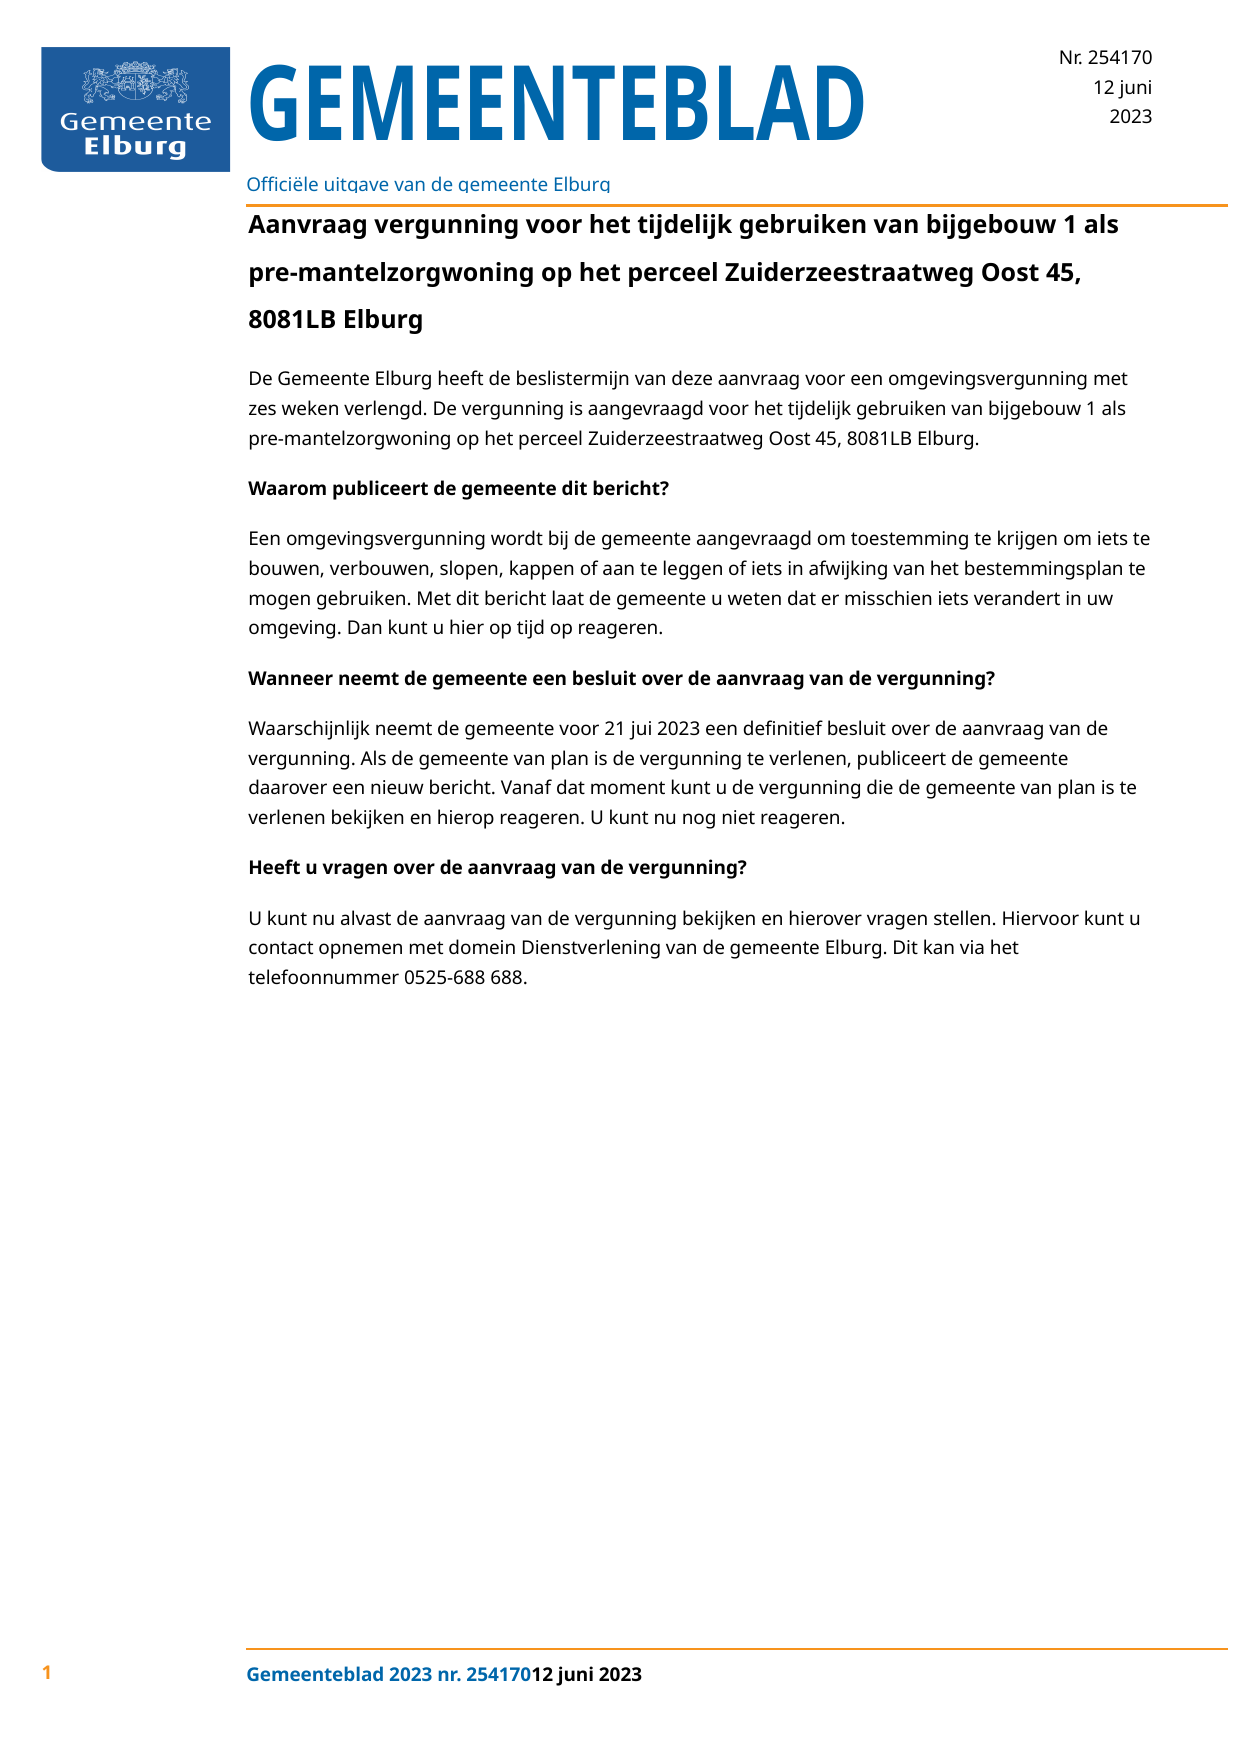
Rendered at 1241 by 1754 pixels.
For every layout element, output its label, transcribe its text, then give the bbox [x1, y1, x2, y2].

text Aanvraag vergunning voor het tijdelijk gebruiken van bijgebouw 1 als pre-mantelzorgwoning op het perceel Zuiderzeestraatweg Oost 45, 8081LB Elburg [248, 207, 1152, 336]
text Wanneer neemt de gemeente een besluit over de aanvraag van de vergunning? [248, 665, 1152, 690]
text Waarom publiceert de gemeente dit bericht? [248, 475, 1152, 501]
text De Gemeente Elburg heeft de beslistermijn van deze aanvraag voor een omgevingsvergunning met zes weken verlengd. De vergunning is aangevraagd voor het tijdelijk gebruiken van bijgebouw 1 als pre-mantelzorgwoning op het perceel Zuiderzeestraatweg Oost 45, 8081LB Elburg. [248, 366, 1152, 450]
text Waarschijnlijk neemt de gemeente voor 21 jui 2023 een definitief besluit over de aanvraag van de vergunning. Als de gemeente van plan is de vergunning te verlenen, publiceert de gemeente daarover een nieuw bericht. Vanaf dat moment kunt u de vergunning die de gemeente van plan is te verlenen bekijken en hierop reageren. U kunt nu nog niet reageren. [248, 715, 1152, 829]
text U kunt nu alvast de aanvraag van de vergunning bekijken en hierover vragen stellen. Hiervoor kunt u contact opnemen met domein Dienstverlening van de gemeente Elburg. Dit kan via het telefoonnummer 0525-688 688. [248, 905, 1152, 989]
picture [41, 47, 231, 172]
text Een omgevingsvergunning wordt bij de gemeente aangevraagd om toestemming te krijgen om iets te bouwen, verbouwen, slopen, kappen of aan te leggen of iets in afwijking van het bestemmingsplan te mogen gebruiken. Met dit bericht laat de gemeente u weten dat er misschien iets verandert in uw omgeving. Dan kunt u hier op tijd op reageren. [248, 526, 1152, 640]
text Heeft u vragen over de aanvraag van de vergunning? [248, 854, 1152, 880]
